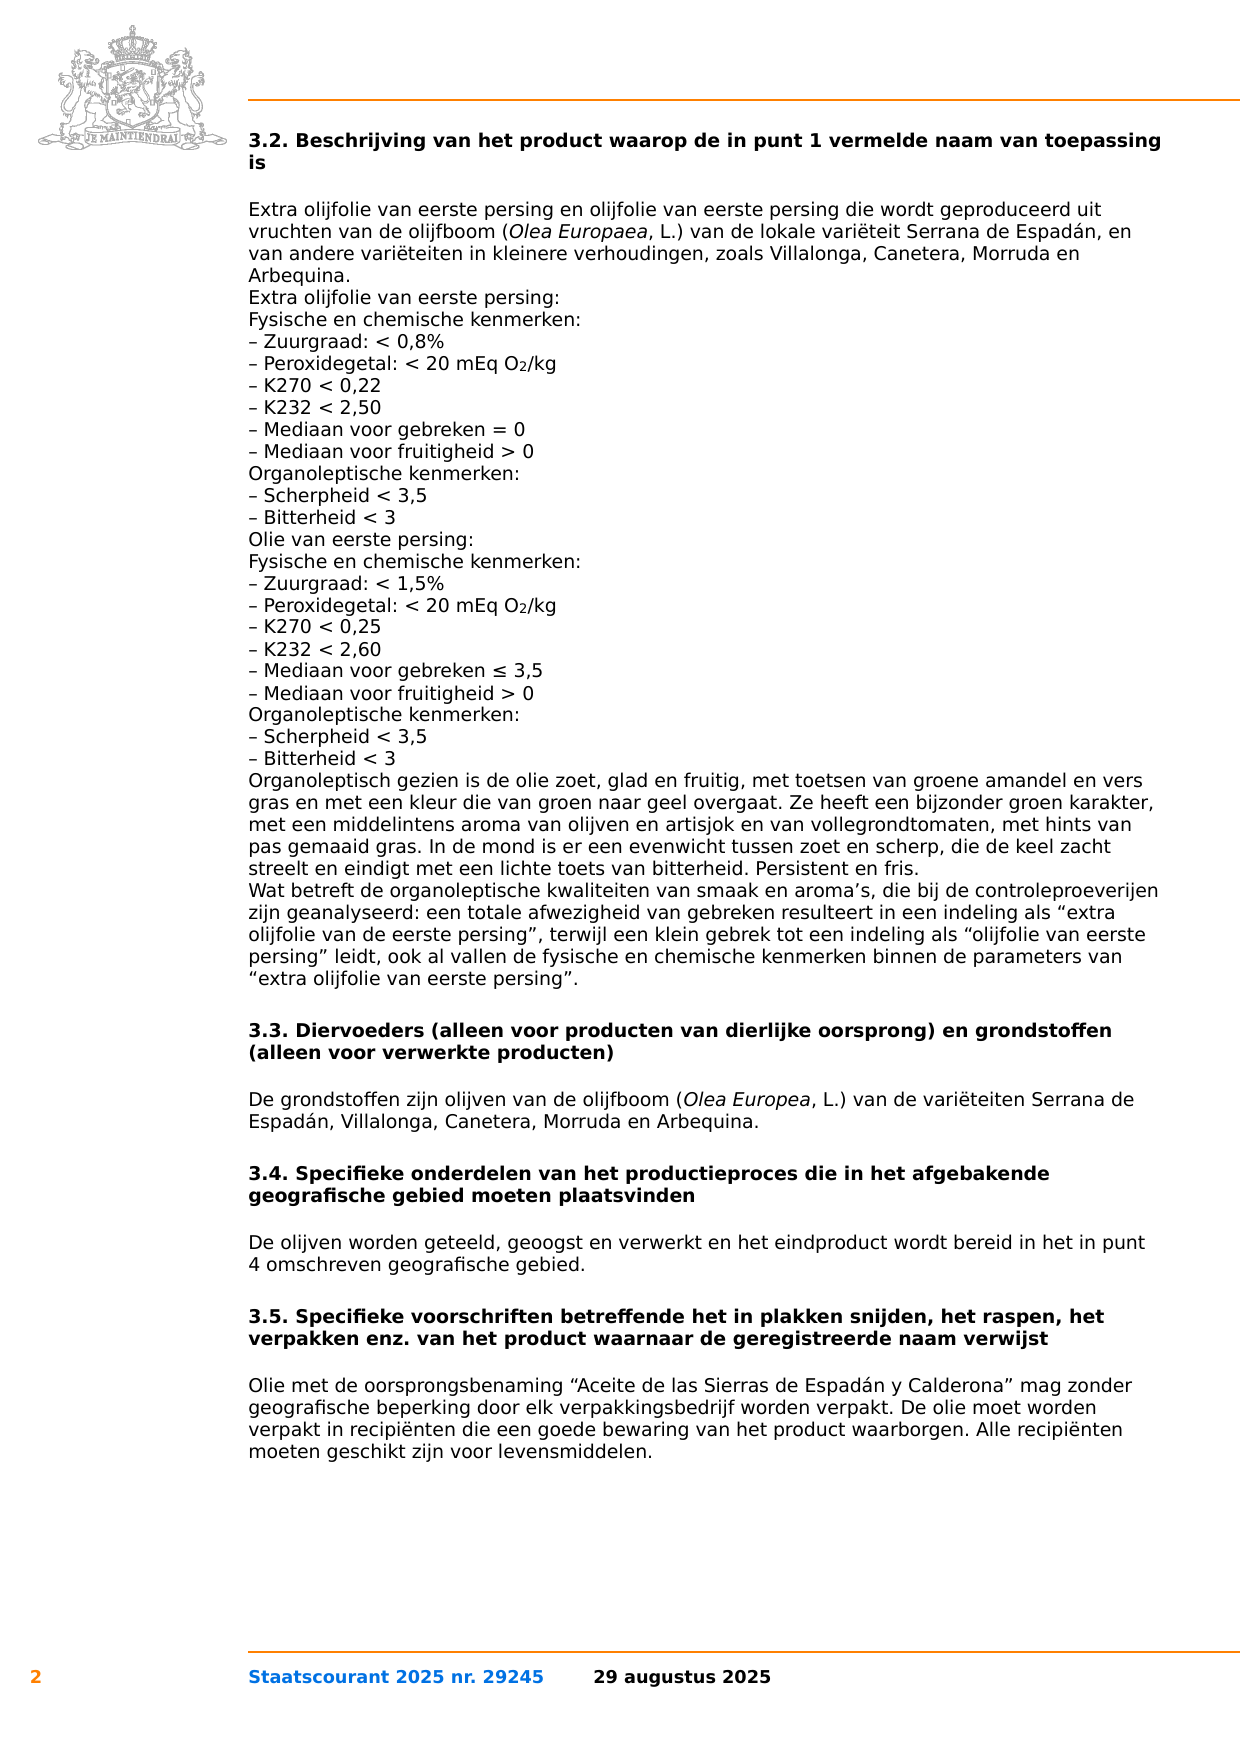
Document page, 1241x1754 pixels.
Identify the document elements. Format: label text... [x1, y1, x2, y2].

text Wat betreft de organoleptische kwaliteiten van smaak en aroma’s, die bij de controleproeverijen zijn geanalyseerd: een totale afwezigheid van gebreken resulteert in een indeling als “extra olijfolie van de eerste persing”, terwijl een klein gebrek tot een indeling als “olijfolie van eerste persing” leidt, ook al vallen de fysische en chemische kenmerken binnen de parameters van “extra olijfolie van eerste persing”. [248, 880, 1163, 990]
text Fysische en chemische kenmerken: [248, 551, 1163, 572]
text Organoleptische kenmerken: [248, 704, 1163, 726]
text – K270 < 0,22 [248, 375, 1163, 397]
text De olijven worden geteeld, geoogst en verwerkt en het eindproduct wordt bereid in het in punt 4 omschreven geografische gebied. [248, 1232, 1163, 1276]
text Extra olĳfolie van eerste persing: [248, 287, 1163, 309]
text Olie van eerste persing: [248, 528, 1163, 551]
text De grondstoffen zijn olijven van de olijfboom (Olea Europea, L.) van de variëteiten Serrana de Espadán, Villalonga, Canetera, Morruda en Arbequina. [248, 1089, 1163, 1133]
text – Mediaan voor fruitigheid > 0 [248, 682, 1163, 704]
text – Zuurgraad: < 1,5% [248, 572, 1163, 594]
text – Scherpheid < 3,5 [248, 484, 1163, 507]
text Extra olijfolie van eerste persing en olijfolie van eerste persing die wordt geproduceerd uit vruchten van de olijfboom (Olea Europaea, L.) van de lokale variëteit Serrana de Espadán, en van andere variëteiten in kleinere verhoudingen, zoals Villalonga, Canetera, Morruda en Arbequina. [248, 199, 1163, 287]
text Fysische en chemische kenmerken: [248, 309, 1163, 331]
text – Zuurgraad: < 0,8% [248, 331, 1163, 353]
text Organoleptische kenmerken: [248, 463, 1163, 484]
text – K232 < 2,50 [248, 397, 1163, 419]
picture [38, 25, 227, 150]
text – K270 < 0,25 [248, 616, 1163, 638]
text – Mediaan voor fruitigheid > 0 [248, 441, 1163, 463]
text – K232 < 2,60 [248, 638, 1163, 660]
text – Bitterheid < 3 [248, 507, 1163, 528]
text – Scherpheid < 3,5 [248, 726, 1163, 748]
text – Bitterheid < 3 [248, 748, 1163, 770]
subtitle 3.4. Specifieke onderdelen van het productieproces die in het afgebakende geografische gebied moeten plaatsvinden [248, 1163, 1163, 1207]
subtitle 3.5. Specifieke voorschriften betreffende het in plakken snijden, het raspen, het verpakken enz. van het product waarnaar de geregistreerde naam verwijst [248, 1306, 1163, 1350]
subtitle 3.2. Beschrijving van het product waarop de in punt 1 vermelde naam van toepassing is [248, 130, 1163, 174]
text Olie met de oorsprongsbenaming “Aceite de las Sierras de Espadán y Calderona” mag zonder geografische beperking door elk verpakkingsbedrijf worden verpakt. De olie moet worden verpakt in recipiënten die een goede bewaring van het product waarborgen. Alle recipiënten moeten geschikt zijn voor levensmiddelen. [248, 1375, 1163, 1463]
text – Peroxidegetal: < 20 mEq O2/kg [248, 594, 1163, 616]
text – Peroxidegetal: < 20 mEq O2/kg [248, 353, 1163, 375]
text Organoleptisch gezien is de olie zoet, glad en fruitig, met toetsen van groene amandel en vers gras en met een kleur die van groen naar geel overgaat. Ze heeft een bijzonder groen karakter, met een middelintens aroma van olijven en artisjok en van vollegrondtomaten, met hints van pas gemaaid gras. In de mond is er een evenwicht tussen zoet en scherp, die de keel zacht streelt en eindigt met een lichte toets van bitterheid. Persistent en fris. [248, 770, 1163, 880]
text – Mediaan voor gebreken ≤ 3,5 [248, 660, 1163, 682]
text – Mediaan voor gebreken = 0 [248, 419, 1163, 441]
subtitle 3.3. Diervoeders (alleen voor producten van dierlijke oorsprong) en grondstoffen (alleen voor verwerkte producten) [248, 1020, 1163, 1064]
